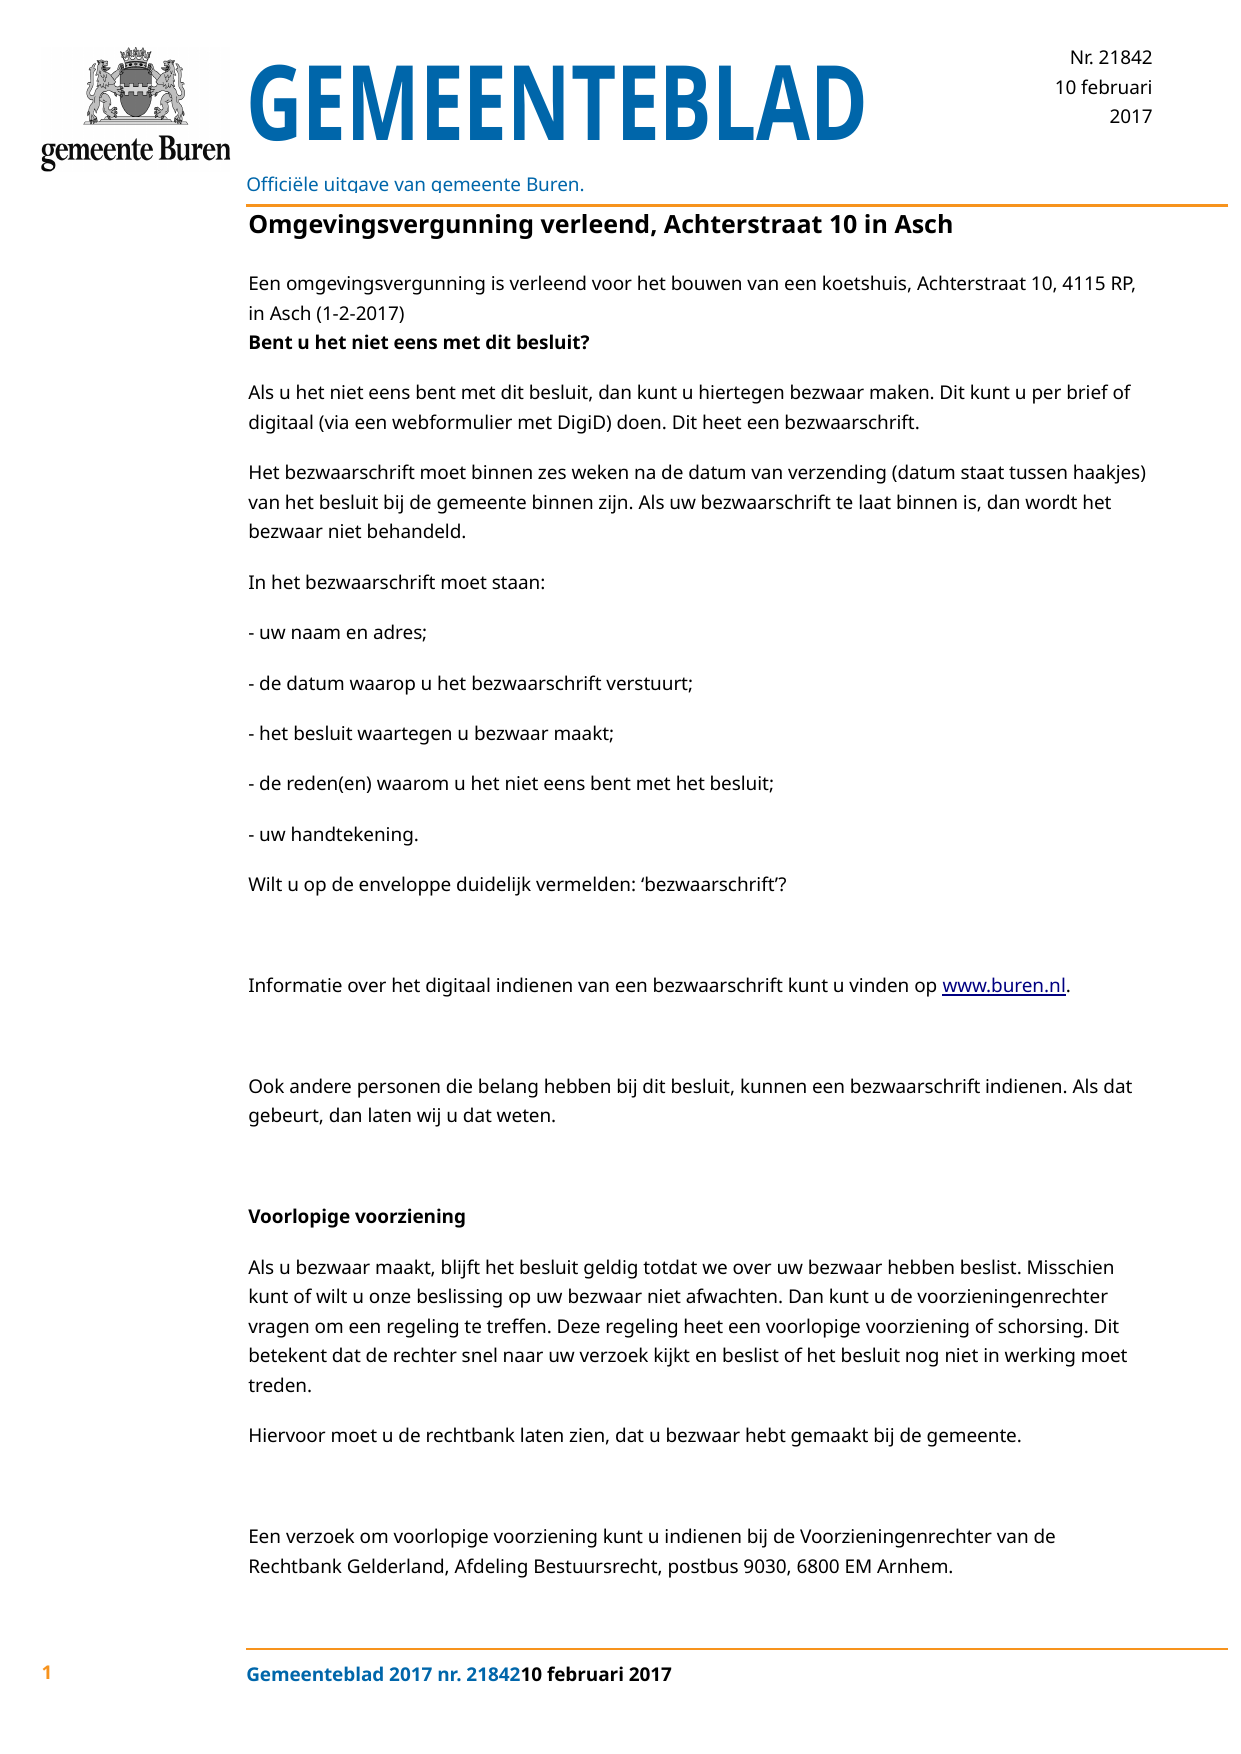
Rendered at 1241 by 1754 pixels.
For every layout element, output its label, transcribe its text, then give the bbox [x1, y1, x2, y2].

text In het bezwaarschrift moet staan: [248, 569, 1152, 595]
text - uw handtekening. [248, 821, 1152, 847]
table_header Een omgevingsvergunning is verleend voor het bouwen van een koetshuis, Achterstraat 10, 4115 RP, in Asch (1-2-2017) [248, 270, 1152, 326]
text - uw naam en adres; [248, 619, 1152, 645]
text Omgevingsvergunning verleend, Achterstraat 10 in Asch [248, 207, 1152, 241]
text Een verzoek om voorlopige voorziening kunt u indienen bij de Voorzieningenrechter van de Rechtbank Gelderland, Afdeling Bestuursrecht, postbus 9030, 6800 EM Arnhem. [248, 1523, 1152, 1579]
text Ook andere personen die belang hebben bij dit besluit, kunnen een bezwaarschrift indienen. Als dat gebeurt, dan laten wij u dat weten. [248, 1073, 1152, 1128]
text - de reden(en) waarom u het niet eens bent met het besluit; [248, 771, 1152, 796]
text - het besluit waartegen u bezwaar maakt; [248, 720, 1152, 746]
text - de datum waarop u het bezwaarschrift verstuurt; [248, 670, 1152, 696]
text Als u het niet eens bent met dit besluit, dan kunt u hiertegen bezwaar maken. Dit kunt u per brief of digitaal (via een webformulier met DigiD) doen. Dit heet een bezwaarschrift. [248, 379, 1152, 435]
text Als u bezwaar maakt, blijft het besluit geldig totdat we over uw bezwaar hebben beslist. Misschien kunt of wilt u onze beslissing op uw bezwaar niet afwachten. Dan kunt u de voorzieningenrechter vragen om een regeling te treffen. Deze regeling heet een voorlopige voorziening of schorsing. Dit betekent dat de rechter snel naar uw verzoek kijkt en beslist of het besluit nog niet in werking moet treden. [248, 1254, 1152, 1398]
picture [41, 47, 231, 172]
text Informatie over het digitaal indienen van een bezwaarschrift kunt u vinden op www.buren.nl. [248, 972, 1152, 998]
text Wilt u op de enveloppe duidelijk vermelden: ‘bezwaarschrift’? [248, 871, 1152, 897]
text Voorlopige voorziening [248, 1203, 1152, 1229]
text Bent u het niet eens met dit besluit? [248, 329, 1152, 355]
text Hiervoor moet u de rechtbank laten zien, dat u bezwaar hebt gemaakt bij de gemeente. [248, 1423, 1152, 1448]
text Het bezwaarschrift moet binnen zes weken na de datum van verzending (datum staat tussen haakjes) van het besluit bij de gemeente binnen zijn. Als uw bezwaarschrift te laat binnen is, dan wordt het bezwaar niet behandeld. [248, 459, 1152, 544]
